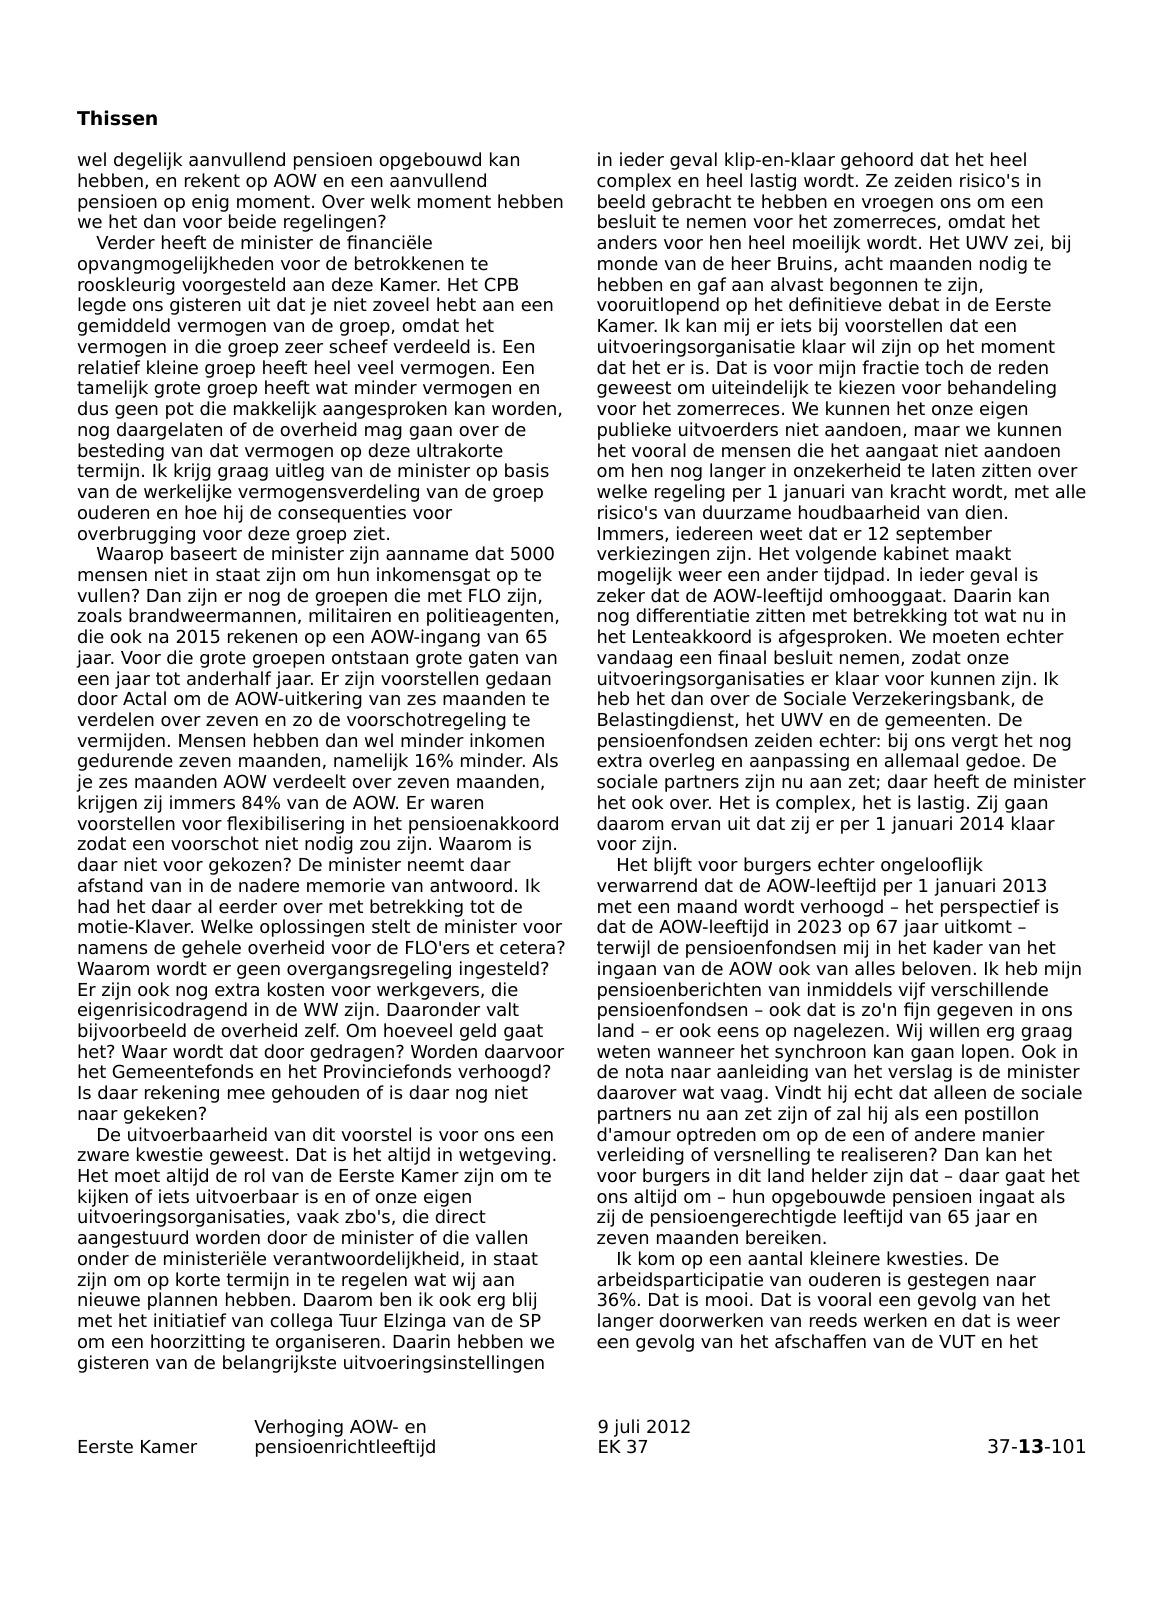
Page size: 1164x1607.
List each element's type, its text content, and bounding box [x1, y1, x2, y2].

text wel degelijk aanvullend pensioen opgebouwd kan hebben, en rekent op AOW en een aanvullend pensioen op enig moment. Over welk moment hebben we het dan voor beide regelingen? [77, 150, 567, 233]
text Ik kom op een aantal kleinere kwesties. De arbeidsparticipatie van ouderen is gestegen naar 36%. Dat is mooi. Dat is vooral een gevolg van het langer doorwerken van reeds werken en dat is weer een gevolg van het afschaffen van de VUT en het [596, 1249, 1087, 1352]
text Verder heeft de minister de financiële opvangmogelijkheden voor de betrokkenen te rooskleurig voorgesteld aan deze Kamer. Het CPB legde ons gisteren uit dat je niet zoveel hebt aan een gemiddeld vermogen van de groep, omdat het vermogen in die groep zeer scheef verdeeld is. Een relatief kleine groep heeft heel veel vermogen. Een tamelijk grote groep heeft wat minder vermogen en dus geen pot die makkelijk aangesproken kan worden, nog daargelaten of de overheid mag gaan over de besteding van dat vermogen op deze ultrakorte termijn. Ik krijg graag uitleg van de minister op basis van de werkelijke vermogensverdeling van de groep ouderen en hoe hij de consequenties voor overbrugging voor deze groep ziet. [77, 233, 567, 544]
text in ieder geval klip-en-klaar gehoord dat het heel complex en heel lastig wordt. Ze zeiden risico's in beeld gebracht te hebben en vroegen ons om een besluit te nemen voor het zomerreces, omdat het anders voor hen heel moeilijk wordt. Het UWV zei, bij monde van de heer Bruins, acht maanden nodig te hebben en gaf aan alvast begonnen te zijn, vooruitlopend op het definitieve debat in de Eerste Kamer. Ik kan mij er iets bij voorstellen dat een uitvoeringsorganisatie klaar wil zijn op het moment dat het er is. Dat is voor mijn fractie toch de reden geweest om uiteindelijk te kiezen voor behandeling voor het zomerreces. We kunnen het onze eigen publieke uitvoerders niet aandoen, maar we kunnen het vooral de mensen die het aangaat niet aandoen om hen nog langer in onzekerheid te laten zitten over welke regeling per 1 januari van kracht wordt, met alle risico's van duurzame houdbaarheid van dien. Immers, iedereen weet dat er 12 september verkiezingen zijn. Het volgende kabinet maakt mogelijk weer een ander tijdpad. In ieder geval is zeker dat de AOW-leeftijd omhooggaat. Daarin kan nog differentiatie zitten met betrekking tot wat nu in het Lenteakkoord is afgesproken. We moeten echter vandaag een finaal besluit nemen, zodat onze uitvoeringsorganisaties er klaar voor kunnen zijn. Ik heb het dan over de Sociale Verzekeringsbank, de Belastingdienst, het UWV en de gemeenten. De pensioenfondsen zeiden echter: bij ons vergt het nog extra overleg en aanpassing en allemaal gedoe. De sociale partners zijn nu aan zet; daar heeft de minister het ook over. Het is complex, het is lastig. Zij gaan daarom ervan uit dat zij er per 1 januari 2014 klaar voor zijn. [596, 150, 1087, 855]
text Waarop baseert de minister zijn aanname dat 5000 mensen niet in staat zijn om hun inkomensgat op te vullen? Dan zijn er nog de groepen die met FLO zijn, zoals brandweermannen, militairen en politieagenten, die ook na 2015 rekenen op een AOW-ingang van 65 jaar. Voor die grote groepen ontstaan grote gaten van een jaar tot anderhalf jaar. Er zijn voorstellen gedaan door Actal om de AOW-uitkering van zes maanden te verdelen over zeven en zo de voorschotregeling te vermijden. Mensen hebben dan wel minder inkomen gedurende zeven maanden, namelijk 16% minder. Als je zes maanden AOW verdeelt over zeven maanden, krijgen zij immers 84% van de AOW. Er waren voorstellen voor flexibilisering in het pensioenakkoord zodat een voorschot niet nodig zou zijn. Waarom is daar niet voor gekozen? De minister neemt daar afstand van in de nadere memorie van antwoord. Ik had het daar al eerder over met betrekking tot de motie-Klaver. Welke oplossingen stelt de minister voor namens de gehele overheid voor de FLO'ers et cetera? Waarom wordt er geen overgangsregeling ingesteld? Er zijn ook nog extra kosten voor werkgevers, die eigenrisicodragend in de WW zijn. Daaronder valt bijvoorbeeld de overheid zelf. Om hoeveel geld gaat het? Waar wordt dat door gedragen? Worden daarvoor het Gemeentefonds en het Provinciefonds verhoogd? Is daar rekening mee gehouden of is daar nog niet naar gekeken? [77, 544, 567, 1124]
text Het blijft voor burgers echter ongelooflijk verwarrend dat de AOW-leeftijd per 1 januari 2013 met een maand wordt verhoogd – het perspectief is dat de AOW-leeftijd in 2023 op 67 jaar uitkomt – terwijl de pensioenfondsen mij in het kader van het ingaan van de AOW ook van alles beloven. Ik heb mijn pensioenberichten van inmiddels vijf verschillende pensioenfondsen – ook dat is zo'n fijn gegeven in ons land – er ook eens op nagelezen. Wij willen erg graag weten wanneer het synchroon kan gaan lopen. Ook in de nota naar aanleiding van het verslag is de minister daarover wat vaag. Vindt hij echt dat alleen de sociale partners nu aan zet zijn of zal hij als een postillon d'amour optreden om op de een of andere manier verleiding of versnelling te realiseren? Dan kan het voor burgers in dit land helder zijn dat – daar gaat het ons altijd om – hun opgebouwde pensioen ingaat als zij de pensioengerechtigde leeftijd van 65 jaar en zeven maanden bereiken. [596, 855, 1087, 1249]
text De uitvoerbaarheid van dit voorstel is voor ons een zware kwestie geweest. Dat is het altijd in wetgeving. Het moet altijd de rol van de Eerste Kamer zijn om te kijken of iets uitvoerbaar is en of onze eigen uitvoeringsorganisaties, vaak zbo's, die direct aangestuurd worden door de minister of die vallen onder de ministeriële verantwoordelijkheid, in staat zijn om op korte termijn in te regelen wat wij aan nieuwe plannen hebben. Daarom ben ik ook erg blij met het initiatief van collega Tuur Elzinga van de SP om een hoorzitting te organiseren. Daarin hebben we gisteren van de belangrijkste uitvoeringsinstellingen [77, 1124, 567, 1373]
